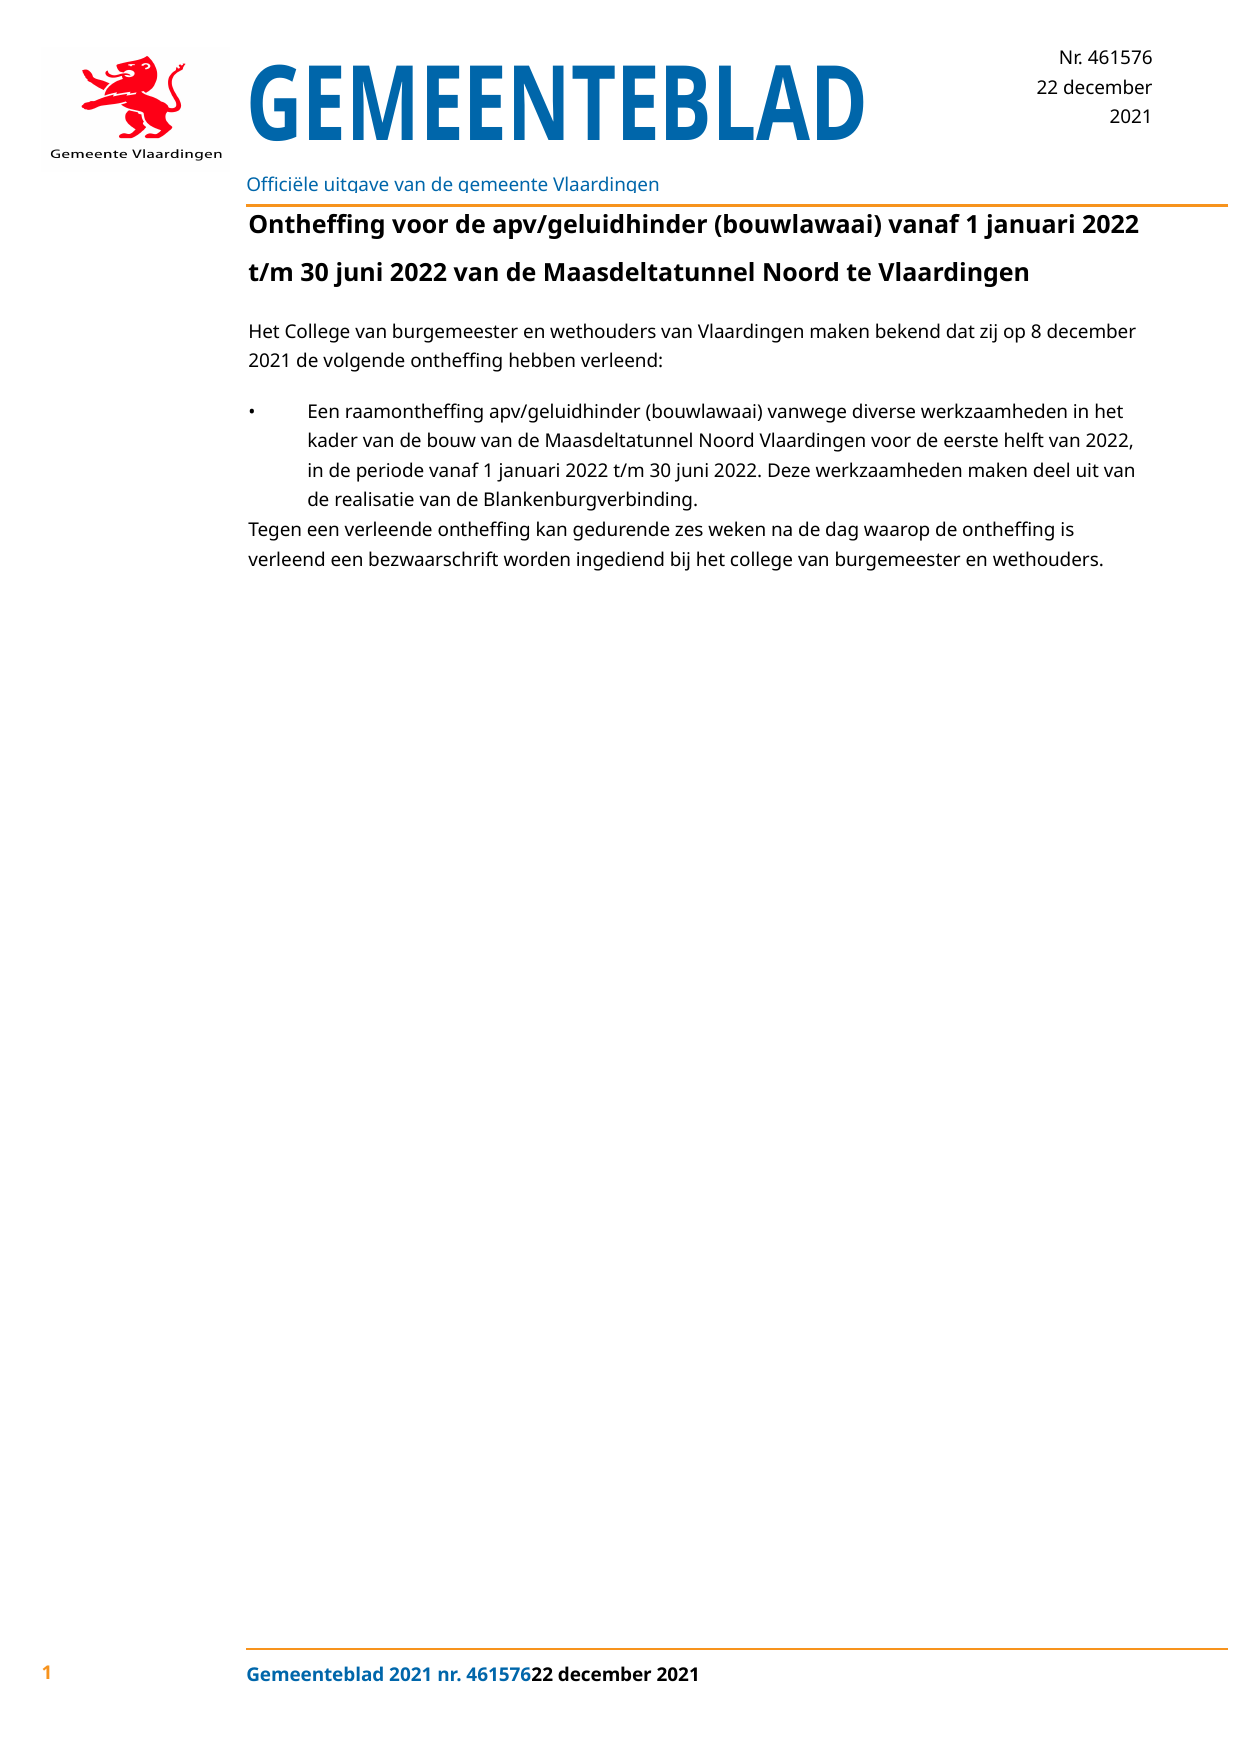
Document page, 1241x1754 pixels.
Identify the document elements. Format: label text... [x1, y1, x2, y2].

text Het College van burgemeester en wethouders van Vlaardingen maken bekend dat zij op 8 december 2021 de volgende ontheffing hebben verleend: [248, 318, 1152, 373]
text Ontheffing voor de apv/geluidhinder (bouwlawaai) vanaf 1 januari 2022 t/m 30 juni 2022 van de Maasdeltatunnel Noord te Vlaardingen [248, 207, 1152, 288]
list Een raamontheffing apv/geluidhinder (bouwlawaai) vanwege diverse werkzaamheden in het kader van de bouw van de Maasdeltatunnel Noord Vlaardingen voor de eerste helft van 2022, in de periode vanaf 1 januari 2022 t/m 30 juni 2022. Deze werkzaamheden maken deel uit van de realisatie van de Blankenburgverbinding. [248, 398, 1152, 512]
picture [41, 47, 231, 172]
text Tegen een verleende ontheffing kan gedurende zes weken na de dag waarop de ontheffing is verleend een bezwaarschrift worden ingediend bij het college van burgemeester en wethouders. [248, 516, 1152, 572]
